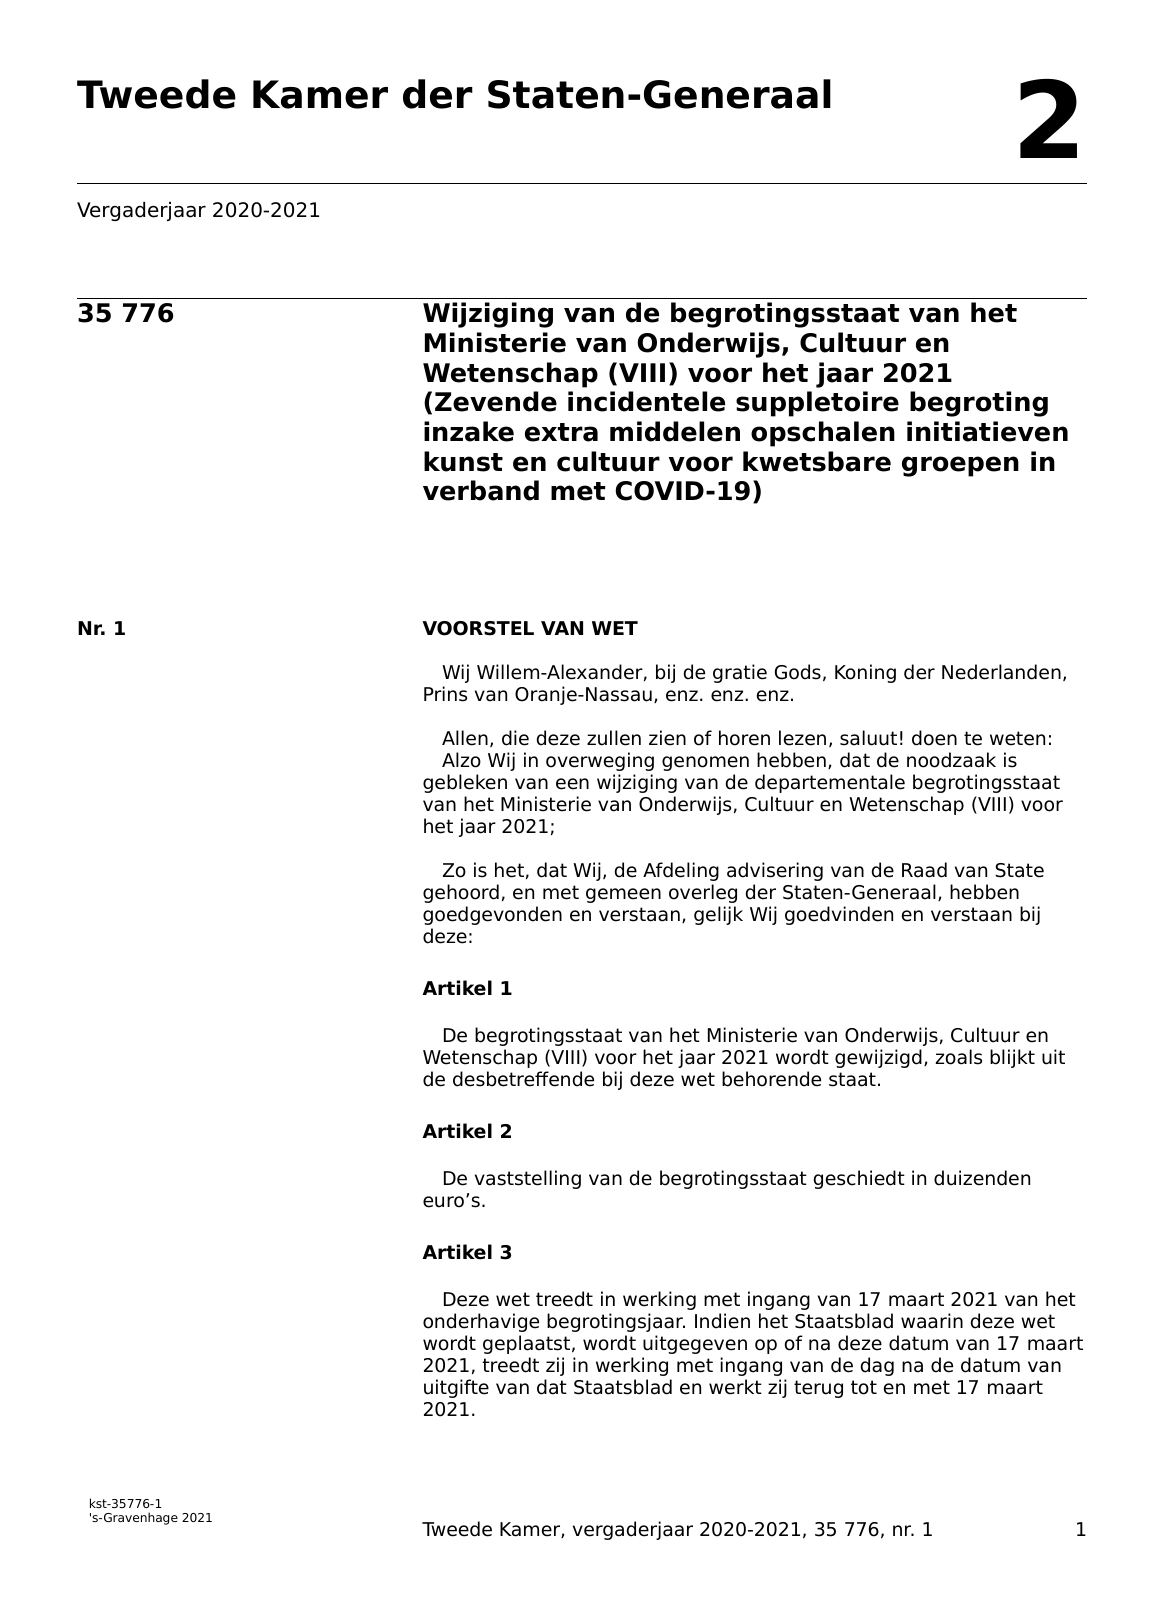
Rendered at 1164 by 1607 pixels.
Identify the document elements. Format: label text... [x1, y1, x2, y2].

table_header 2 [886, 59, 1087, 183]
text De begrotingsstaat van het Ministerie van Onderwijs, Cultuur en Wetenschap (VIII) voor het jaar 2021 wordt gewijzigd, zoals blijkt uit de desbetreffende bij deze wet behorende staat. [422, 1025, 1087, 1091]
text De vaststelling van de begrotingsstaat geschiedt in duizenden euro’s. [422, 1168, 1087, 1212]
text 's-Gravenhage 2021 [88, 1511, 323, 1525]
text Zo is het, dat Wij, de Afdeling advisering van de Raad van State gehoord, en met gemeen overleg der Staten-Generaal, hebben goedgevonden en verstaan, gelijk Wij goedvinden en verstaan bij deze: [422, 860, 1087, 948]
subtitle 35 776 Wijziging van de begrotingsstaat van het Ministerie van Onderwijs, Cultuur en Wetenschap (VIII) voor het jaar 2021 (Zevende incidentele suppletoire begroting inzake extra middelen opschalen initiatieven kunst en cultuur voor kwetsbare groepen in verband met COVID-19) [77, 299, 1087, 507]
text Allen, die deze zullen zien of horen lezen, saluut! doen te weten: [422, 728, 1087, 750]
text kst-35776-1 [88, 1497, 323, 1511]
subtitle Artikel 2 [422, 1121, 1087, 1143]
subtitle Artikel 1 [422, 978, 1087, 1000]
subtitle Artikel 3 [422, 1242, 1087, 1264]
table_header Tweede Kamer der Staten-Generaal [77, 59, 886, 183]
text Deze wet treedt in werking met ingang van 17 maart 2021 van het onderhavige begrotingsjaar. Indien het Staatsblad waarin deze wet wordt geplaatst, wordt uitgegeven op of na deze datum van 17 maart 2021, treedt zij in werking met ingang van de dag na de datum van uitgifte van dat Staatsblad en werkt zij terug tot en met 17 maart 2021. [422, 1289, 1087, 1421]
text Alzo Wij in overweging genomen hebben, dat de noodzaak is gebleken van een wijziging van de departementale begrotingsstaat van het Ministerie van Onderwijs, Cultuur en Wetenschap (VIII) voor het jaar 2021; [422, 750, 1087, 838]
table_cell Vergaderjaar 2020-2021 [77, 184, 1087, 298]
subtitle Nr. 1 VOORSTEL VAN WET [77, 618, 1087, 640]
text Wij Willem-Alexander, bij de gratie Gods, Koning der Nederlanden, Prins van Oranje-Nassau, enz. enz. enz. [422, 662, 1087, 706]
